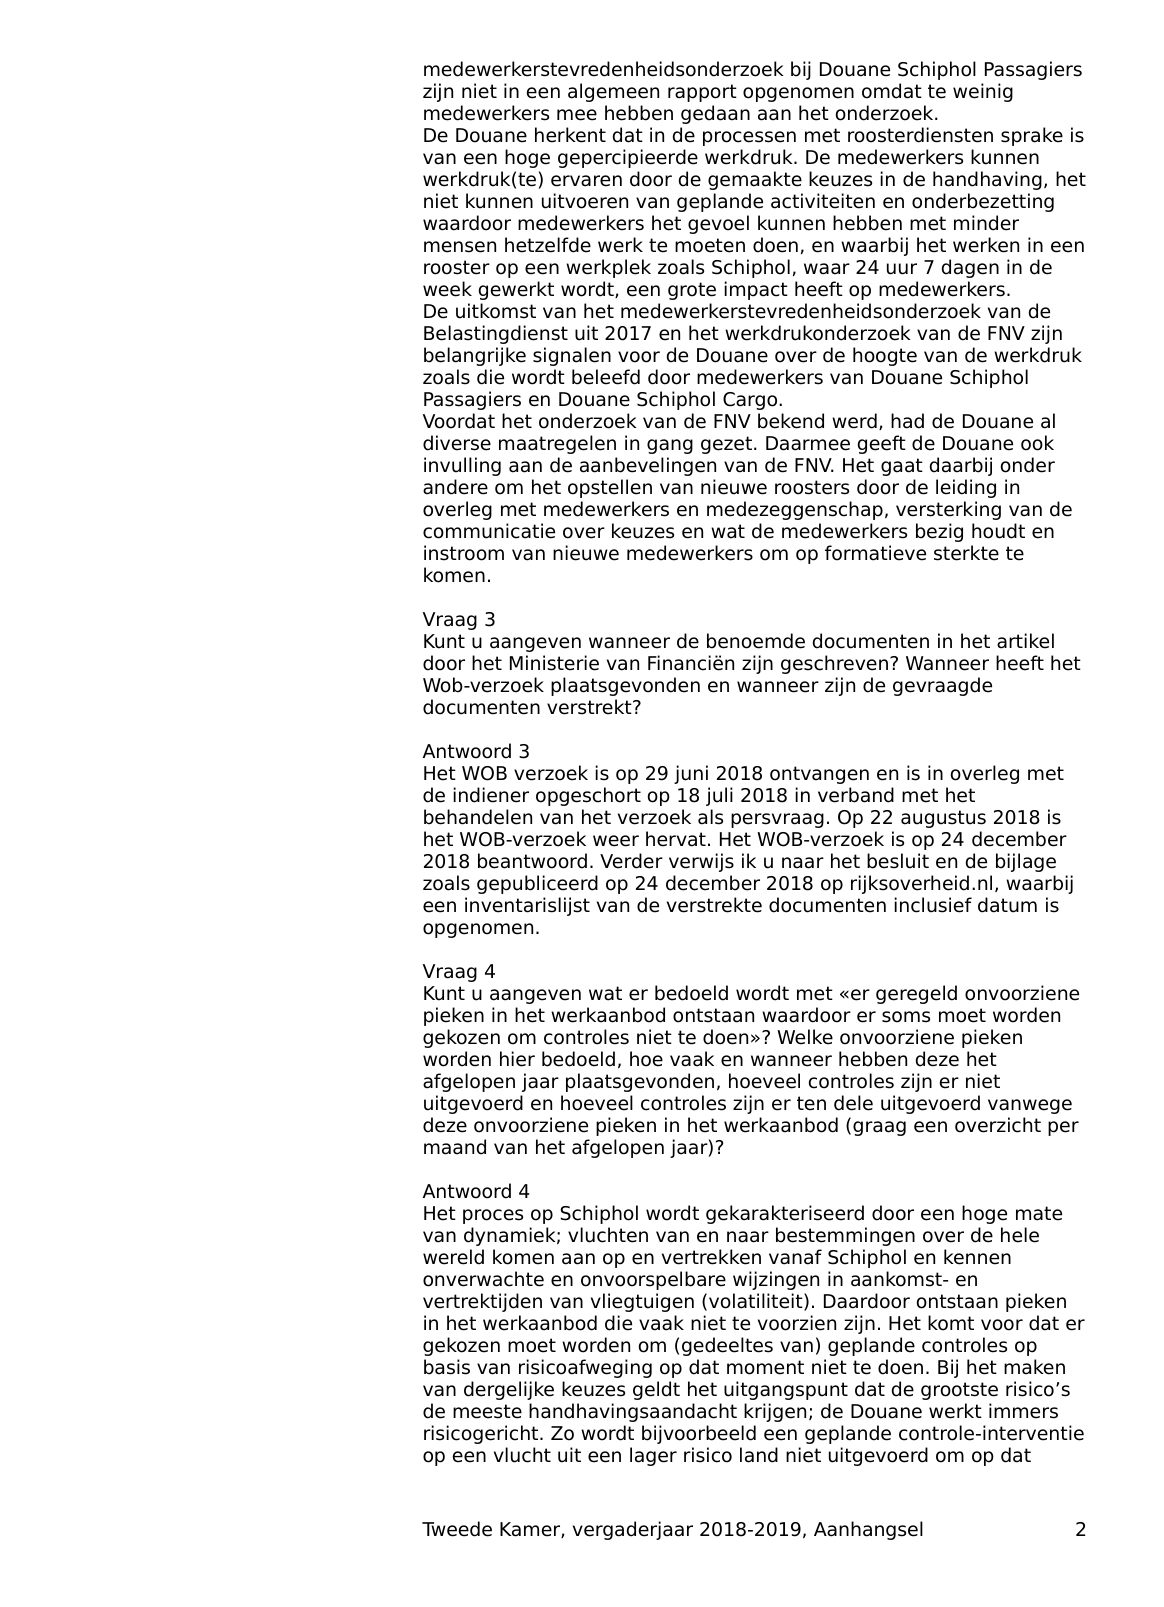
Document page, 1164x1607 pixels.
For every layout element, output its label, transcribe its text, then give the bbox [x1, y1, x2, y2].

text Het proces op Schiphol wordt gekarakteriseerd door een hoge mate van dynamiek; vluchten van en naar bestemmingen over de hele wereld komen aan op en vertrekken vanaf Schiphol en kennen onverwachte en onvoorspelbare wijzingen in aankomst- en vertrektijden van vliegtuigen (volatiliteit). Daardoor ontstaan pieken in het werkaanbod die vaak niet te voorzien zijn. Het komt voor dat er gekozen moet worden om (gedeeltes van) geplande controles op basis van risicoafweging op dat moment niet te doen. Bij het maken van dergelijke keuzes geldt het uitgangspunt dat de grootste risico’s de meeste handhavingsaandacht krijgen; de Douane werkt immers risicogericht. Zo wordt bijvoorbeeld een geplande controle-interventie op een vlucht uit een lager risico land niet uitgevoerd om op dat [422, 1203, 1087, 1467]
text Vraag 3 [422, 609, 1087, 631]
text medewerkerstevredenheidsonderzoek bij Douane Schiphol Passagiers zijn niet in een algemeen rapport opgenomen omdat te weinig medewerkers mee hebben gedaan aan het onderzoek. [422, 59, 1087, 125]
text Vraag 4 [422, 961, 1087, 983]
text Antwoord 4 [422, 1181, 1087, 1203]
text Kunt u aangeven wat er bedoeld wordt met «er geregeld onvoorziene pieken in het werkaanbod ontstaan waardoor er soms moet worden gekozen om controles niet te doen»? Welke onvoorziene pieken worden hier bedoeld, hoe vaak en wanneer hebben deze het afgelopen jaar plaatsgevonden, hoeveel controles zijn er niet uitgevoerd en hoeveel controles zijn er ten dele uitgevoerd vanwege deze onvoorziene pieken in het werkaanbod (graag een overzicht per maand van het afgelopen jaar)? [422, 983, 1087, 1159]
text De Douane herkent dat in de processen met roosterdiensten sprake is van een hoge gepercipieerde werkdruk. De medewerkers kunnen werkdruk(te) ervaren door de gemaakte keuzes in de handhaving, het niet kunnen uitvoeren van geplande activiteiten en onderbezetting waardoor medewerkers het gevoel kunnen hebben met minder mensen hetzelfde werk te moeten doen, en waarbij het werken in een rooster op een werkplek zoals Schiphol, waar 24 uur 7 dagen in de week gewerkt wordt, een grote impact heeft op medewerkers. [422, 125, 1087, 301]
text De uitkomst van het medewerkerstevredenheidsonderzoek van de Belastingdienst uit 2017 en het werkdrukonderzoek van de FNV zijn belangrijke signalen voor de Douane over de hoogte van de werkdruk zoals die wordt beleefd door medewerkers van Douane Schiphol Passagiers en Douane Schiphol Cargo. [422, 301, 1087, 411]
text Kunt u aangeven wanneer de benoemde documenten in het artikel door het Ministerie van Financiën zijn geschreven? Wanneer heeft het Wob-verzoek plaatsgevonden en wanneer zijn de gevraagde documenten verstrekt? [422, 631, 1087, 719]
text Antwoord 3 [422, 741, 1087, 763]
text Voordat het onderzoek van de FNV bekend werd, had de Douane al diverse maatregelen in gang gezet. Daarmee geeft de Douane ook invulling aan de aanbevelingen van de FNV. Het gaat daarbij onder andere om het opstellen van nieuwe roosters door de leiding in overleg met medewerkers en medezeggenschap, versterking van de communicatie over keuzes en wat de medewerkers bezig houdt en instroom van nieuwe medewerkers om op formatieve sterkte te komen. [422, 411, 1087, 587]
text Het WOB verzoek is op 29 juni 2018 ontvangen en is in overleg met de indiener opgeschort op 18 juli 2018 in verband met het behandelen van het verzoek als persvraag. Op 22 augustus 2018 is het WOB-verzoek weer hervat. Het WOB-verzoek is op 24 december 2018 beantwoord. Verder verwijs ik u naar het besluit en de bijlage zoals gepubliceerd op 24 december 2018 op rijksoverheid.nl, waarbij een inventarislijst van de verstrekte documenten inclusief datum is opgenomen. [422, 763, 1087, 939]
